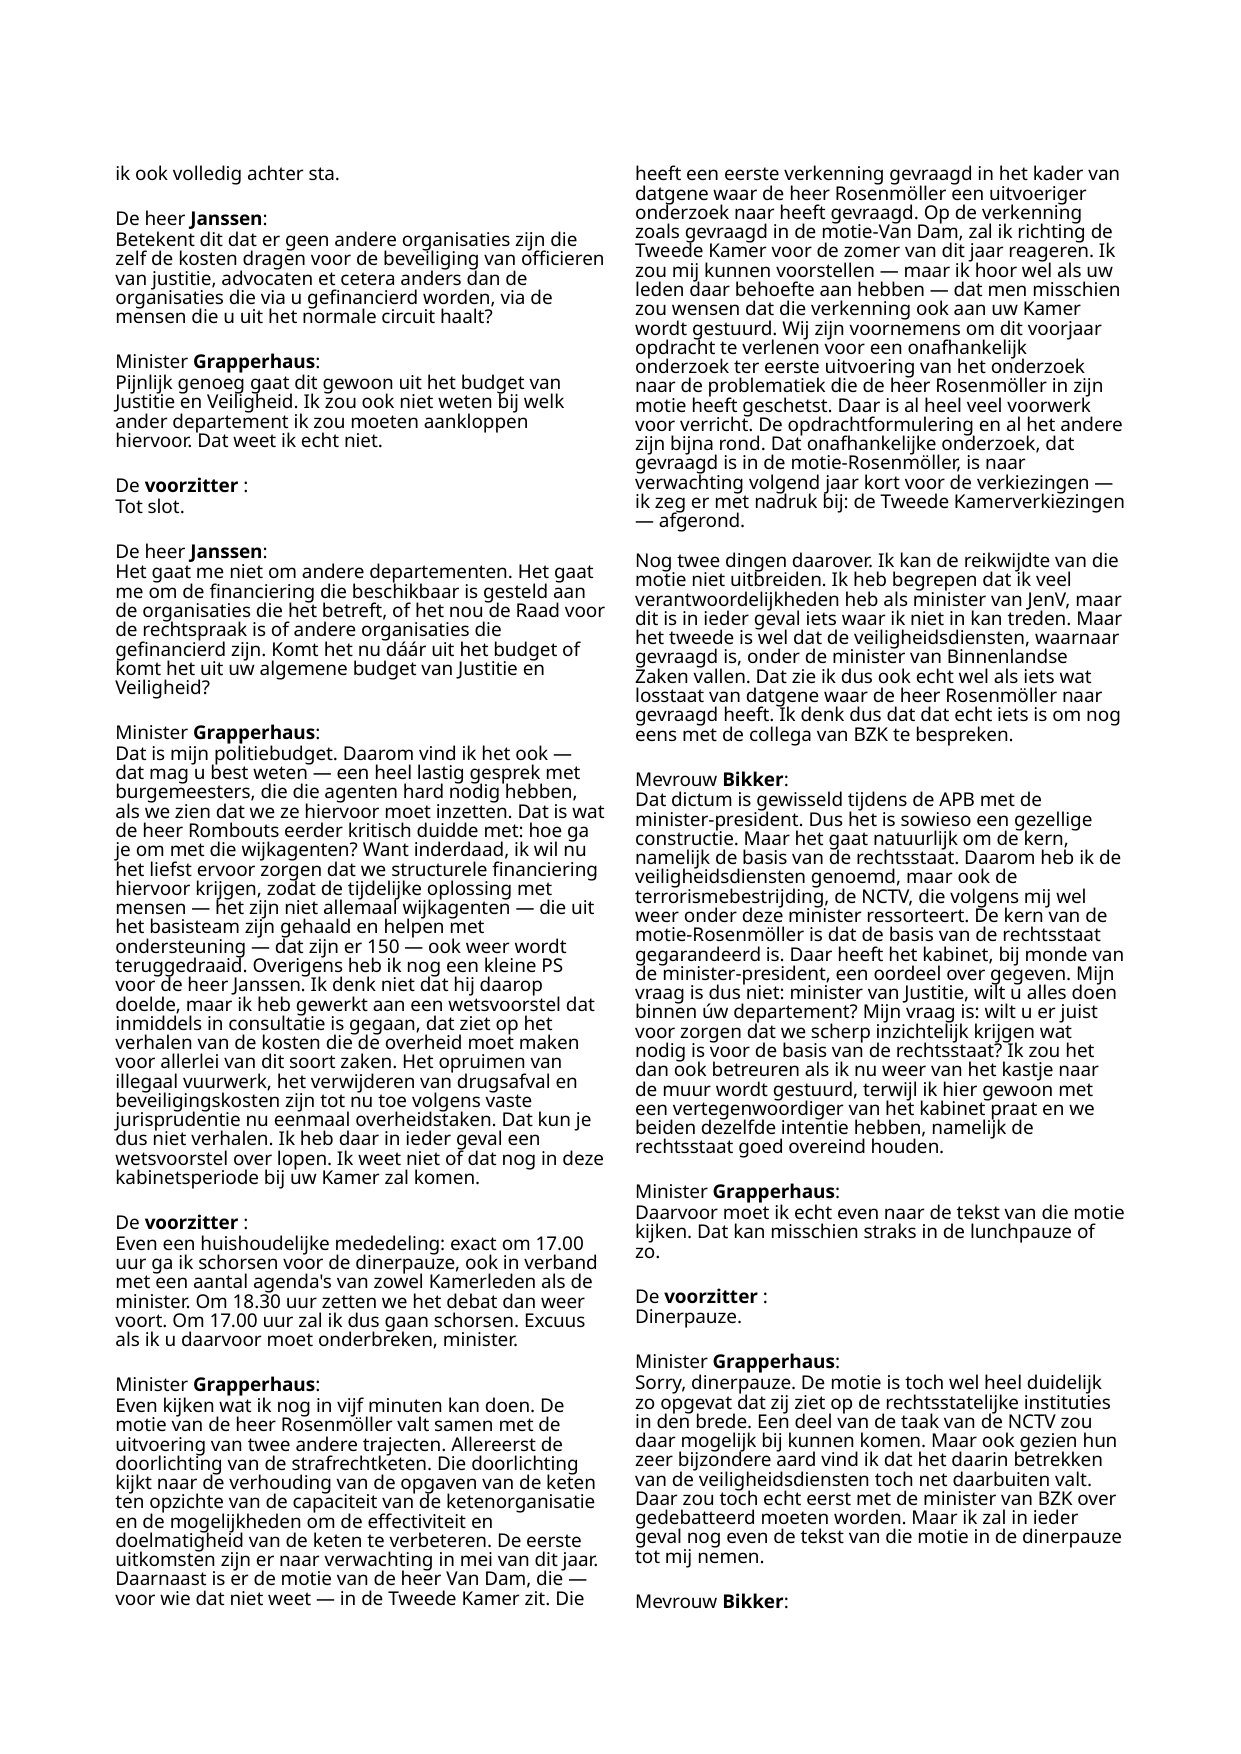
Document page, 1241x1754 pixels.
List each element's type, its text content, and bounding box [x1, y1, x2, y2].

text Minister Grapperhaus: [635, 1178, 1125, 1204]
text Sorry, dinerpauze. De motie is toch wel heel duidelijk zo opgevat dat zij ziet op de rechtsstatelijke instituties in den brede. Een deel van de taak van de NCTV zou daar mogelijk bij kunnen komen. Maar ook gezien hun zeer bijzondere aard vind ik dat het daarin betrekken van de veiligheidsdiensten toch net daarbuiten valt. Daar zou toch echt eerst met de minister van BZK over gedebatteerd moeten worden. Maar ik zal in ieder geval nog even de tekst van die motie in de dinerpauze tot mij nemen. [635, 1374, 1125, 1567]
text Daarvoor moet ik echt even naar de tekst van die motie kijken. Dat kan misschien straks in de lunchpauze of zo. [635, 1204, 1125, 1262]
text De voorzitter : [635, 1283, 1125, 1308]
text Mevrouw Bikker: [635, 766, 1125, 791]
text heeft een eerste verkenning gevraagd in het kader van datgene waar de heer Rosenmöller een uitvoeriger onderzoek naar heeft gevraagd. Op de verkenning zoals gevraagd in de motie-Van Dam, zal ik richting de Tweede Kamer voor de zomer van dit jaar reageren. Ik zou mij kunnen voorstellen — maar ik hoor wel als uw leden daar behoefte aan hebben — dat men misschien zou wensen dat die verkenning ook aan uw Kamer wordt gestuurd. Wij zijn voornemens om dit voorjaar opdracht te verlenen voor een onafhankelijk onderzoek ter eerste uitvoering van het onderzoek naar de problematiek die de heer Rosenmöller in zijn motie heeft geschetst. Daar is al heel veel voorwerk voor verricht. De opdrachtformulering en al het andere zijn bijna rond. Dat onafhankelijke onderzoek, dat gevraagd is in de motie-Rosenmöller, is naar verwachting volgend jaar kort voor de verkiezingen — ik zeg er met nadruk bij: de Tweede Kamerverkiezingen — afgerond. [635, 165, 1125, 531]
text Minister Grapperhaus: [115, 1371, 605, 1397]
text De voorzitter : [115, 472, 605, 498]
text Nog twee dingen daarover. Ik kan de reikwijdte van die motie niet uitbreiden. Ik heb begrepen dat ik veel verantwoordelijkheden heb als minister van JenV, maar dit is in ieder geval iets waar ik niet in kan treden. Maar het tweede is wel dat de veiligheidsdiensten, waarnaar gevraagd is, onder de minister van Binnenlandse Zaken vallen. Dat zie ik dus ook echt wel als iets wat losstaat van datgene waar de heer Rosenmöller naar gevraagd heeft. Ik denk dus dat dat echt iets is om nog eens met de collega van BZK te bespreken. [635, 552, 1125, 745]
text De heer Janssen: [115, 205, 605, 231]
text Mevrouw Bikker: [635, 1588, 1125, 1614]
text Tot slot. [115, 498, 605, 517]
text Het gaat me niet om andere departementen. Het gaat me om de financiering die beschikbaar is gesteld aan de organisaties die het betreft, of het nou de Raad voor de rechtspraak is of andere organisaties die gefinancierd zijn. Komt het nu dáár uit het budget of komt het uit uw algemene budget van Justitie en Veiligheid? [115, 563, 605, 698]
text Minister Grapperhaus: [115, 348, 605, 374]
text Betekent dit dat er geen andere organisaties zijn die zelf de kosten dragen voor de beveiliging van officieren van justitie, advocaten et cetera anders dan de organisaties die via u gefinancierd worden, via de mensen die u uit het normale circuit haalt? [115, 231, 605, 327]
text De heer Janssen: [115, 538, 605, 563]
text Dat dictum is gewisseld tijdens de APB met de minister-president. Dus het is sowieso een gezellige constructie. Maar het gaat natuurlijk om de kern, namelijk de basis van de rechtsstaat. Daarom heb ik de veiligheidsdiensten genoemd, maar ook de terrorismebestrijding, de NCTV, die volgens mij wel weer onder deze minister ressorteert. De kern van de motie-Rosenmöller is dat de basis van de rechtsstaat gegarandeerd is. Daar heeft het kabinet, bij monde van de minister-president, een oordeel over gegeven. Mijn vraag is dus niet: minister van Justitie, wilt u alles doen binnen úw departement? Mijn vraag is: wilt u er juist voor zorgen dat we scherp inzichtelijk krijgen wat nodig is voor de basis van de rechtsstaat? Ik zou het dan ook betreuren als ik nu weer van het kastje naar de muur wordt gestuurd, terwijl ik hier gewoon met een vertegenwoordiger van het kabinet praat en we beiden dezelfde intentie hebben, namelijk de rechtsstaat goed overeind houden. [635, 791, 1125, 1158]
text ik ook volledig achter sta. [115, 165, 605, 184]
text Dat is mijn politiebudget. Daarom vind ik het ook — dat mag u best weten — een heel lastig gesprek met burgemeesters, die die agenten hard nodig hebben, als we zien dat we ze hiervoor moet inzetten. Dat is wat de heer Rombouts eerder kritisch duidde met: hoe ga je om met die wijkagenten? Want inderdaad, ik wil nu het liefst ervoor zorgen dat we structurele financiering hiervoor krijgen, zodat de tijdelijke oplossing met mensen — het zijn niet allemaal wijkagenten — die uit het basisteam zijn gehaald en helpen met ondersteuning — dat zijn er 150 — ook weer wordt teruggedraaid. Overigens heb ik nog een kleine PS voor de heer Janssen. Ik denk niet dat hij daarop doelde, maar ik heb gewerkt aan een wetsvoorstel dat inmiddels in consultatie is gegaan, dat ziet op het verhalen van de kosten die de overheid moet maken voor allerlei van dit soort zaken. Het opruimen van illegaal vuurwerk, het verwijderen van drugsafval en beveiligingskosten zijn tot nu toe volgens vaste jurisprudentie nu eenmaal overheidstaken. Dat kun je dus niet verhalen. Ik heb daar in ieder geval een wetsvoorstel over lopen. Ik weet niet of dat nog in deze kabinetsperiode bij uw Kamer zal komen. [115, 745, 605, 1188]
text Pijnlijk genoeg gaat dit gewoon uit het budget van Justitie en Veiligheid. Ik zou ook niet weten bij welk ander departement ik zou moeten aankloppen hiervoor. Dat weet ik echt niet. [115, 374, 605, 451]
text De voorzitter : [115, 1209, 605, 1235]
text Minister Grapperhaus: [115, 719, 605, 745]
text Even kijken wat ik nog in vijf minuten kan doen. De motie van de heer Rosenmöller valt samen met de uitvoering van twee andere trajecten. Allereerst de doorlichting van de strafrechtketen. Die doorlichting kijkt naar de verhouding van de opgaven van de keten ten opzichte van de capaciteit van de ketenorganisatie en de mogelijkheden om de effectiviteit en doelmatigheid van de keten te verbeteren. De eerste uitkomsten zijn er naar verwachting in mei van dit jaar. Daarnaast is er de motie van de heer Van Dam, die — voor wie dat niet weet — in de Tweede Kamer zit. Die [115, 1397, 605, 1609]
text Even een huishoudelijke mededeling: exact om 17.00 uur ga ik schorsen voor de dinerpauze, ook in verband met een aantal agenda's van zowel Kamerleden als de minister. Om 18.30 uur zetten we het debat dan weer voort. Om 17.00 uur zal ik dus gaan schorsen. Excuus als ik u daarvoor moet onderbreken, minister. [115, 1235, 605, 1350]
text Dinerpauze. [635, 1308, 1125, 1328]
text Minister Grapperhaus: [635, 1349, 1125, 1374]
